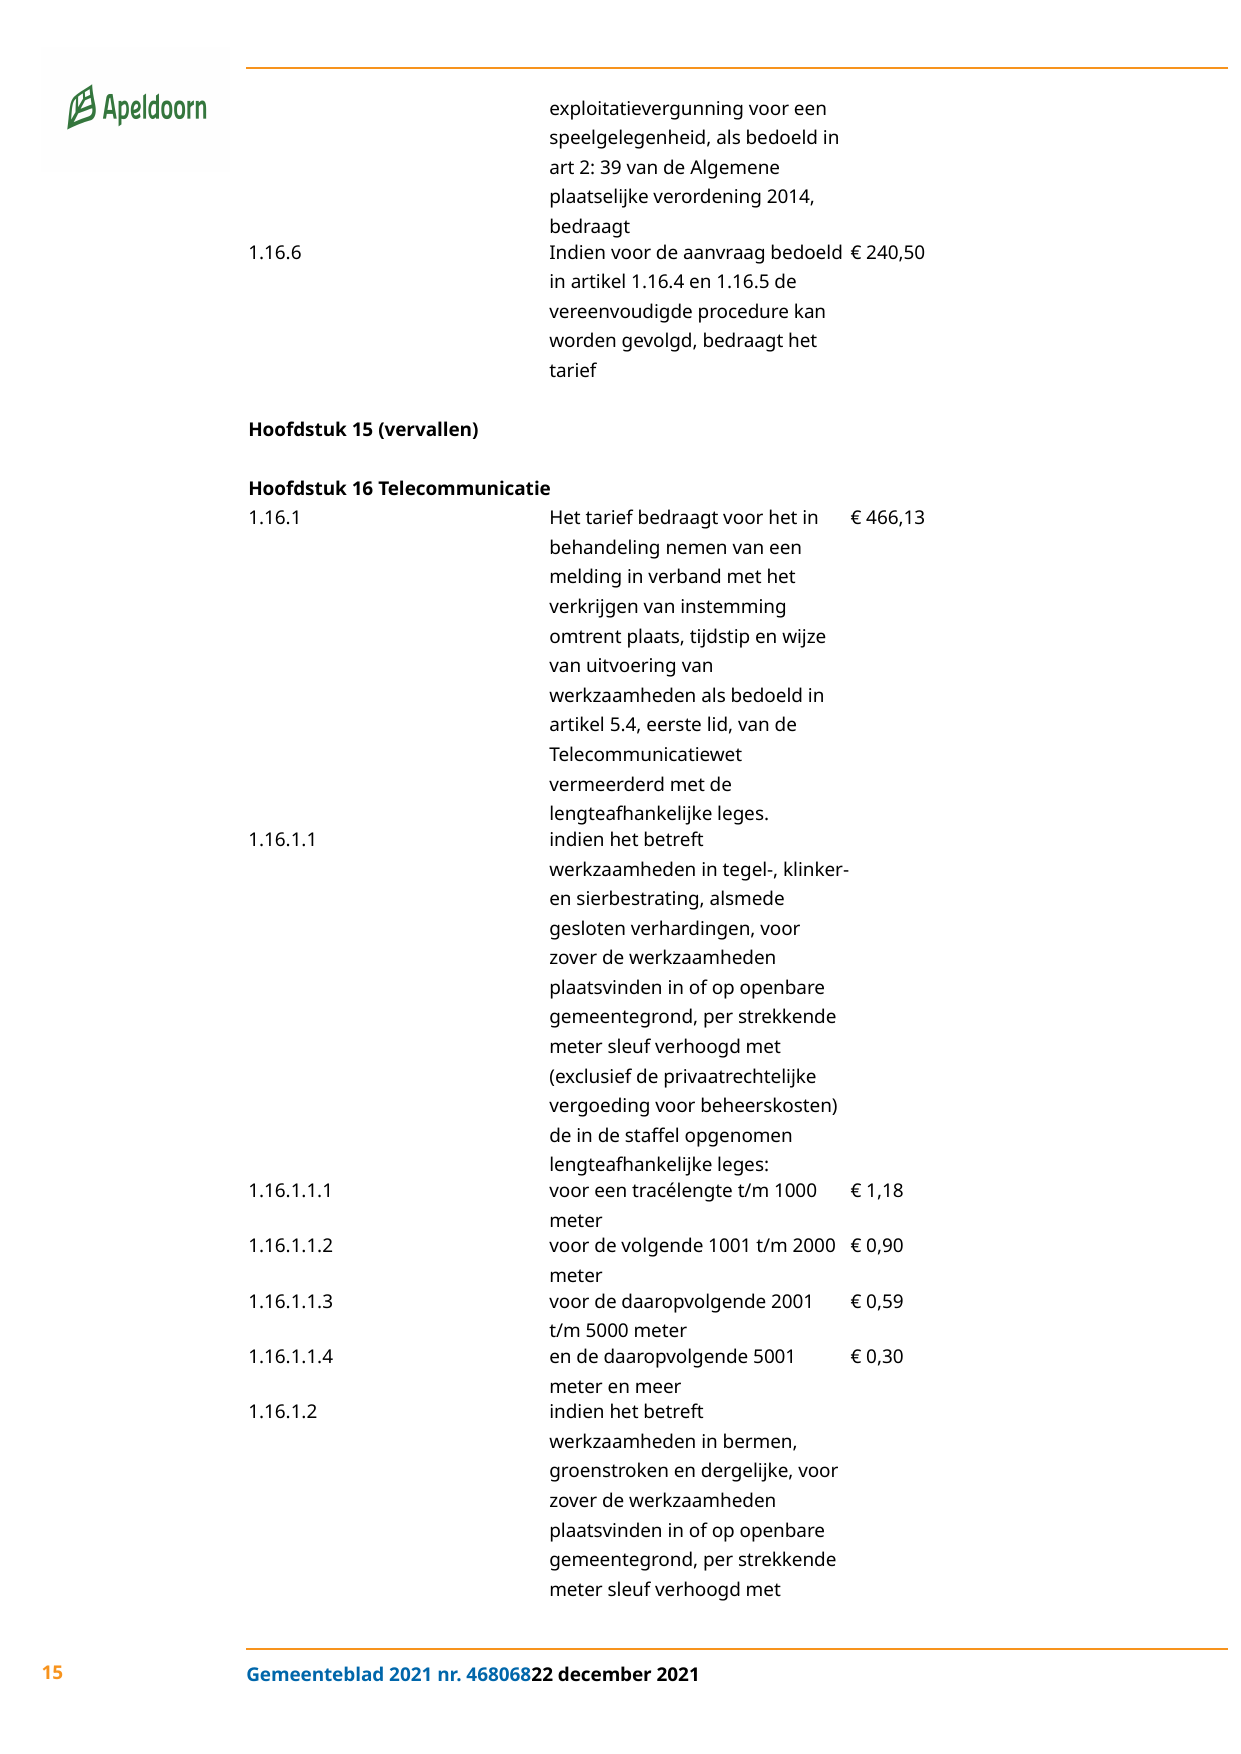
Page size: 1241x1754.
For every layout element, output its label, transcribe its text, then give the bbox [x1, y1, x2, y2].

table_cell [850, 1399, 1152, 1602]
table_header € 466,13 [850, 505, 1152, 826]
table_cell 1.16.1.1.3 [248, 1288, 549, 1343]
table_cell voor de daaropvolgende 2001 t/m 5000 meter [549, 1288, 850, 1343]
table_header 1.16.1 [248, 505, 549, 826]
table_cell [850, 95, 1152, 239]
table_cell indien het betreft werkzaamheden in bermen, groenstroken en dergelijke, voor zover de werkzaamheden plaatsvinden in of op openbare gemeentegrond, per strekkende meter sleuf verhoogd met [549, 1399, 850, 1602]
table_cell € 240,50 [850, 239, 1152, 383]
table_cell € 0,90 [850, 1233, 1152, 1288]
table_cell € 1,18 [850, 1177, 1152, 1233]
table_cell 1.16.1.1 [248, 826, 549, 1177]
table_cell [850, 826, 1152, 1177]
table_cell € 0,59 [850, 1288, 1152, 1343]
table_header Het tarief bedraagt voor het in behandeling nemen van een melding in verband met het verkrijgen van instemming omtrent plaats, tijdstip en wijze van uitvoering van werkzaamheden als bedoeld in artikel 5.4, eerste lid, van de Telecommunicatiewet vermeerderd met de lengteafhankelijke leges. [549, 505, 850, 826]
table_cell en de daaropvolgende 5001 meter en meer [549, 1343, 850, 1398]
table_cell € 0,30 [850, 1343, 1152, 1398]
text Hoofdstuk 16 Telecommunicatie [248, 475, 1152, 501]
text Hoofdstuk 15 (vervallen) [248, 416, 1152, 441]
table_cell 1.16.6 [248, 239, 549, 383]
table_cell 1.16.1.1.1 [248, 1177, 549, 1233]
table_cell exploitatievergunning voor een speelgelegenheid, als bedoeld in art 2: 39 van de Algemene plaatselijke verordening 2014, bedraagt [549, 95, 850, 239]
table_cell Indien voor de aanvraag bedoeld in artikel 1.16.4 en 1.16.5 de vereenvoudigde procedure kan worden gevolgd, bedraagt het tarief [549, 239, 850, 383]
table_cell 1.16.1.1.4 [248, 1343, 549, 1398]
table_cell voor de volgende 1001 t/m 2000 meter [549, 1233, 850, 1288]
table_cell 1.16.1.2 [248, 1399, 549, 1602]
table_cell indien het betreft werkzaamheden in tegel-, klinker- en sierbestrating, alsmede gesloten verhardingen, voor zover de werkzaamheden plaatsvinden in of op openbare gemeentegrond, per strekkende meter sleuf verhoogd met (exclusief de privaatrechtelijke vergoeding voor beheerskosten) de in de staffel opgenomen lengteafhankelijke leges: [549, 826, 850, 1177]
table_cell 1.16.1.1.2 [248, 1233, 549, 1288]
picture [41, 47, 231, 172]
table_cell voor een tracélengte t/m 1000 meter [549, 1177, 850, 1233]
table_cell [248, 95, 549, 239]
